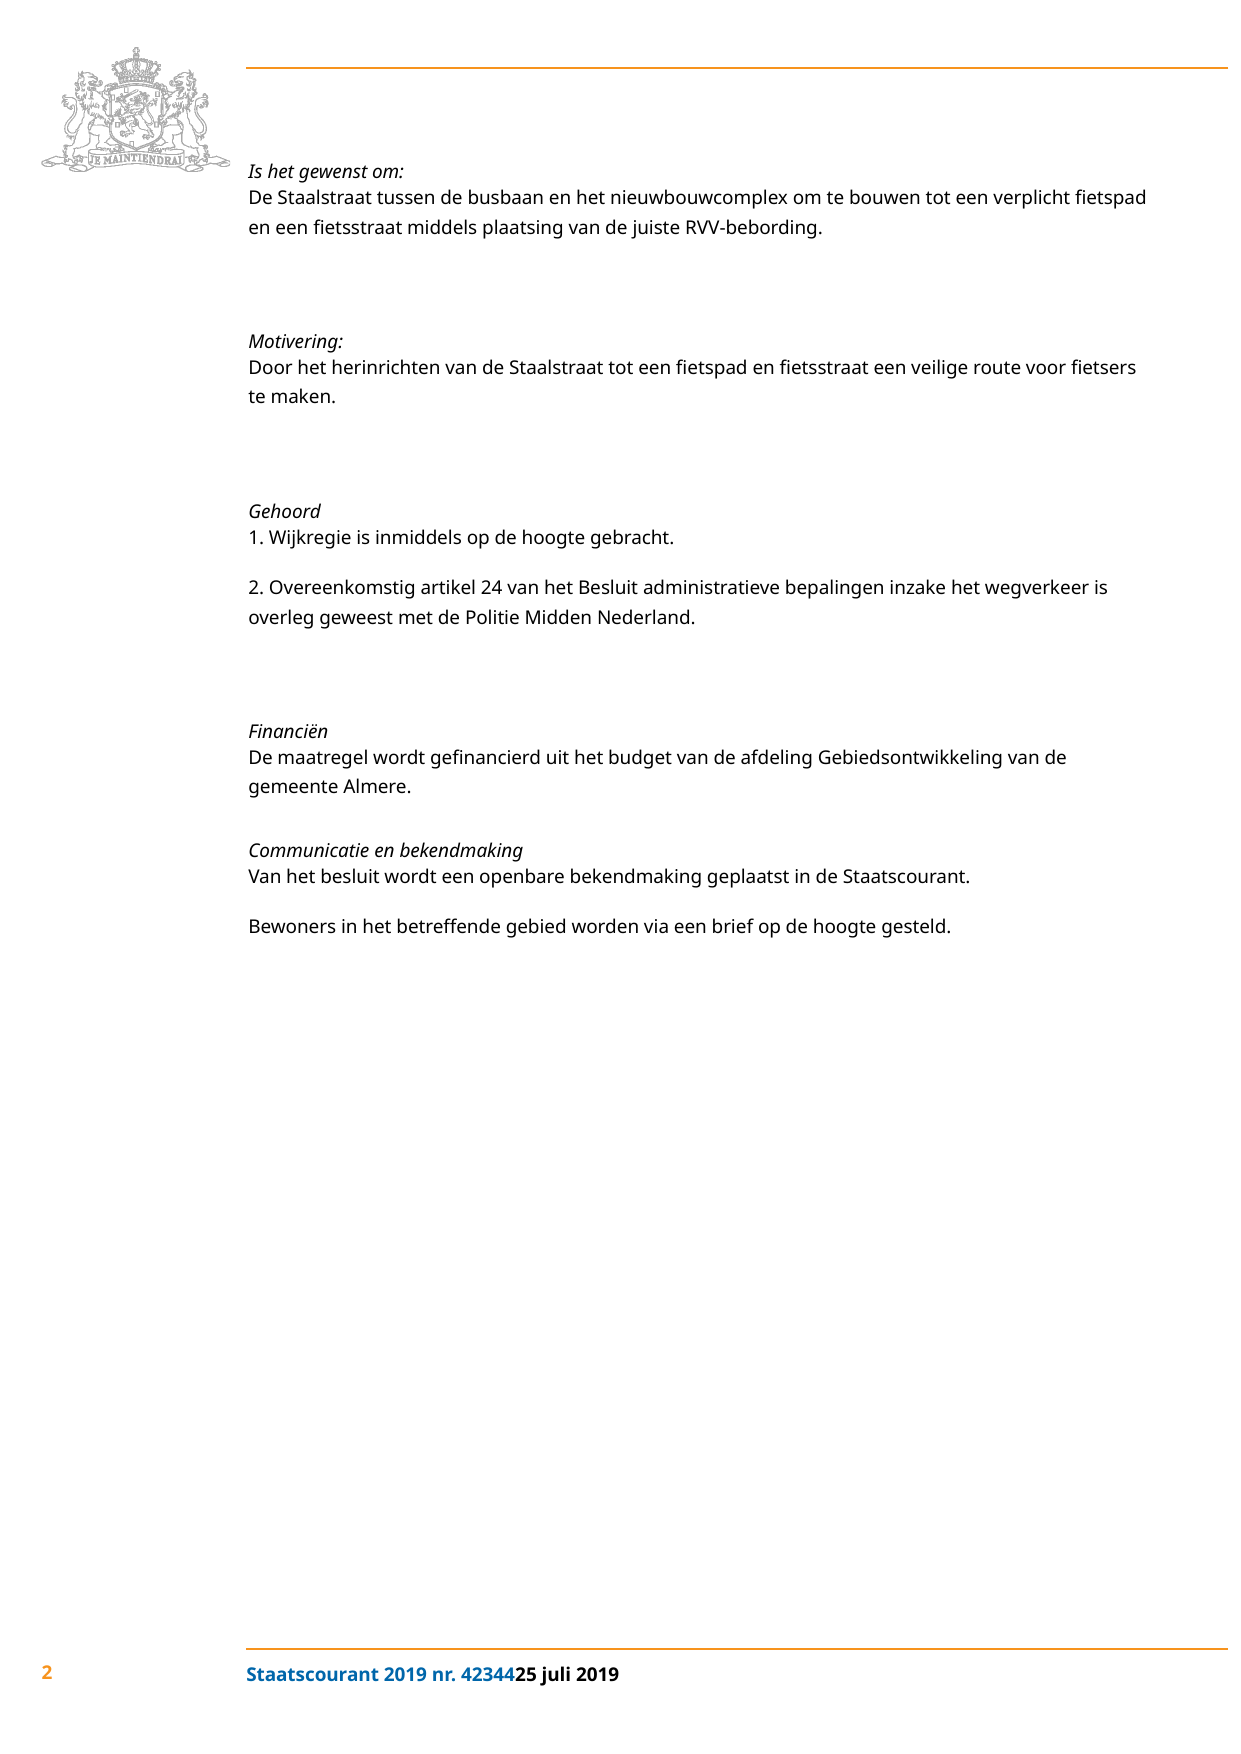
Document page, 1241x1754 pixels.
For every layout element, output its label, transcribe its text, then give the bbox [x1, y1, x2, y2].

text Bewoners in het betreffende gebied worden via een brief op de hoogte gesteld. [248, 914, 1152, 939]
text 1. Wijkregie is inmiddels op de hoogte gebracht. [248, 524, 1152, 549]
text Is het gewenst om: [248, 159, 1152, 184]
text De Staalstraat tussen de busbaan en het nieuwbouwcomplex om te bouwen tot een verplicht fietspad en een fietsstraat middels plaatsing van de juiste RVV-bebording. [248, 184, 1152, 240]
text 2. Overeenkomstig artikel 24 van het Besluit administratieve bepalingen inzake het wegverkeer is overleg geweest met de Politie Midden Nederland. [248, 574, 1152, 629]
text Van het besluit wordt een openbare bekendmaking geplaatst in de Staatscourant. [248, 863, 1152, 889]
text Financiën [248, 718, 1152, 744]
text Communicatie en bekendmaking [248, 837, 1152, 863]
text Gehoord [248, 498, 1152, 524]
picture [41, 47, 231, 172]
text De maatregel wordt gefinancierd uit het budget van de afdeling Gebiedsontwikkeling van de gemeente Almere. [248, 744, 1152, 799]
text Door het herinrichten van de Staalstraat tot een fietspad en fietsstraat een veilige route voor fietsers te maken. [248, 354, 1152, 409]
text Motivering: [248, 328, 1152, 354]
